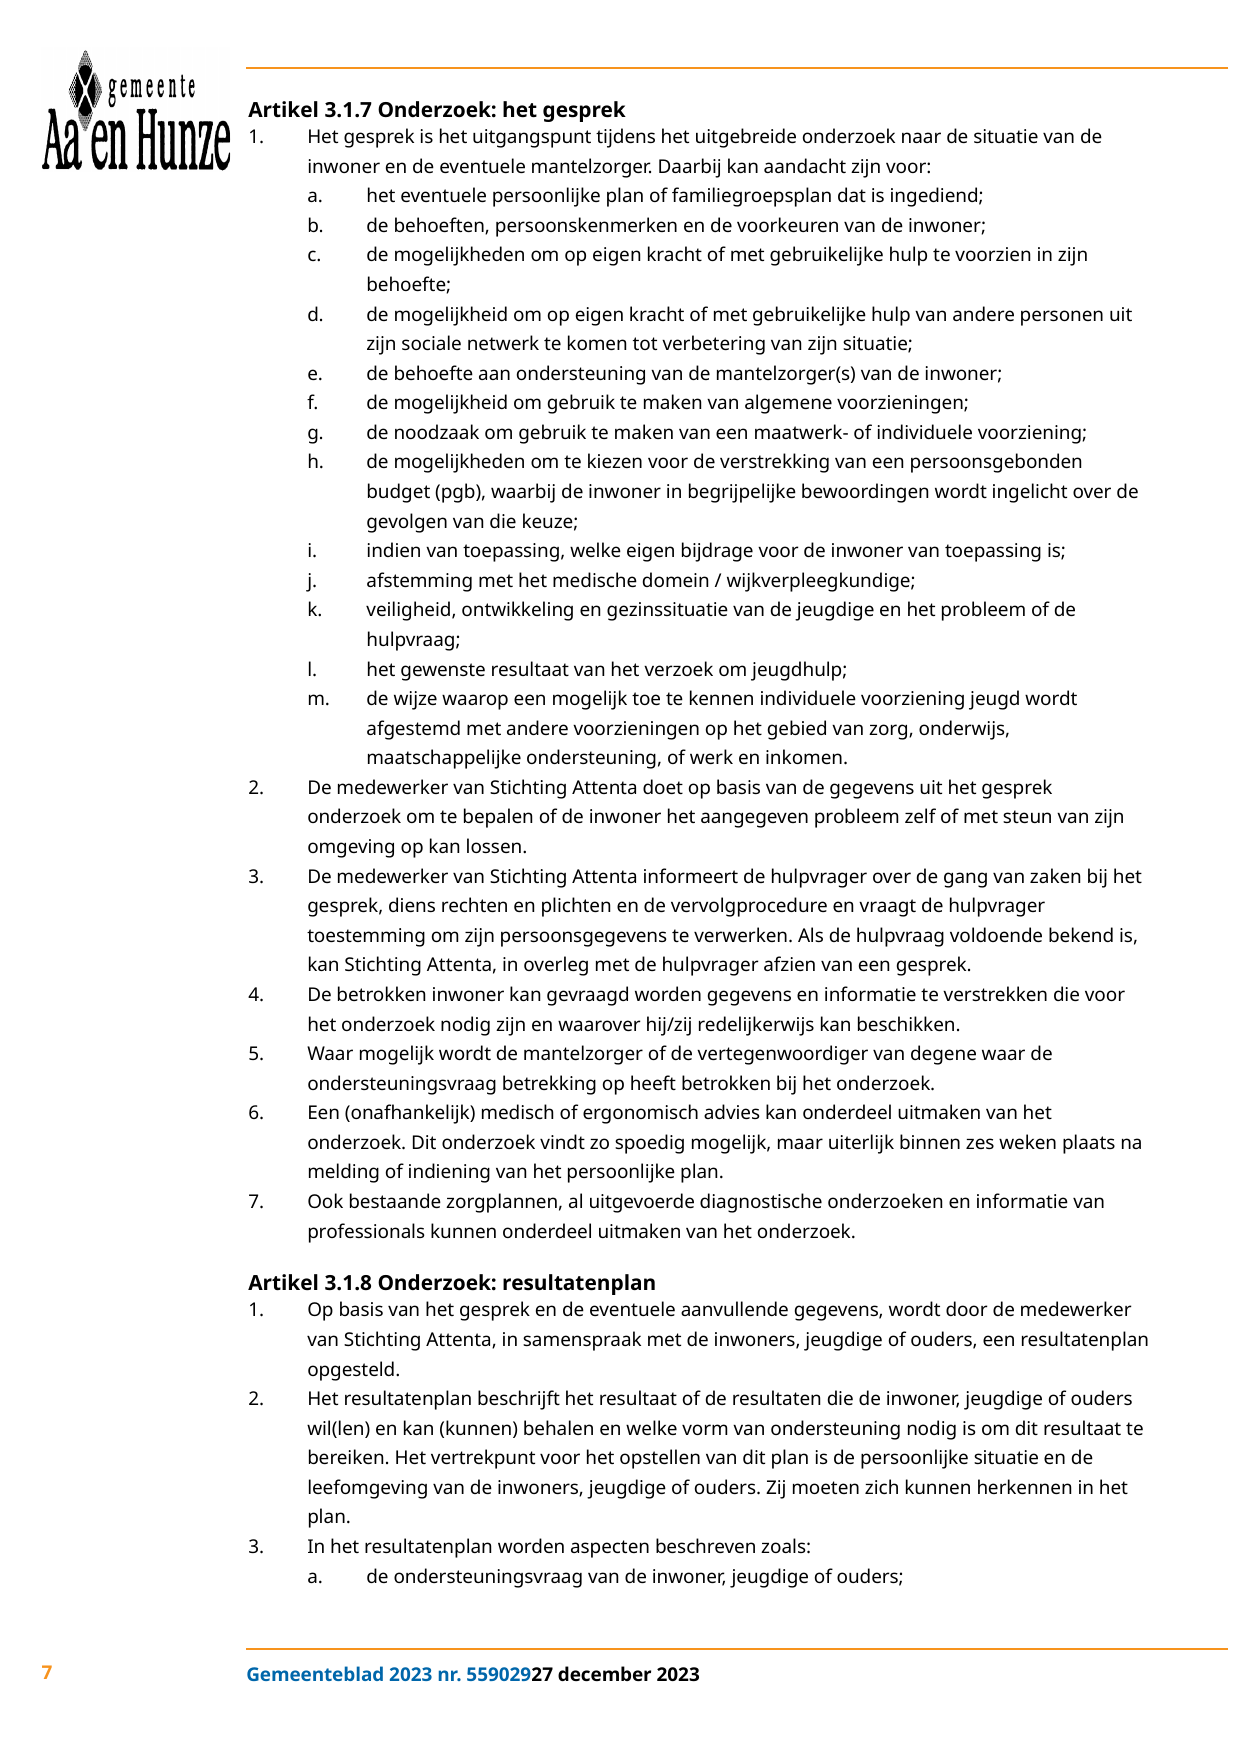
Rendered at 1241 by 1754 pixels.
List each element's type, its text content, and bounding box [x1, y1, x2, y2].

list Een (onafhankelijk) medisch of ergonomisch advies kan onderdeel uitmaken van het onderzoek. Dit onderzoek vindt zo spoedig mogelijk, maar uiterlijk binnen zes weken plaats na melding of indiening van het persoonlijke plan. [248, 1099, 1152, 1184]
list de ondersteuningsvraag van de inwoner, jeugdige of ouders; [307, 1563, 1152, 1589]
list de mogelijkheden om te kiezen voor de verstrekking van een persoonsgebonden budget (pgb), waarbij de inwoner in begrijpelijke bewoordingen wordt ingelicht over de gevolgen van die keuze; [307, 449, 1152, 533]
list het eventuele persoonlijke plan of familiegroepsplan dat is ingediend; [307, 182, 1152, 208]
picture [41, 47, 231, 172]
list de mogelijkheid om gebruik te maken van algemene voorzieningen; [307, 389, 1152, 415]
list Ook bestaande zorgplannen, al uitgevoerde diagnostische onderzoeken en informatie van professionals kunnen onderdeel uitmaken van het onderzoek. [248, 1188, 1152, 1243]
list afstemming met het medische domein / wijkverpleegkundige; [307, 567, 1152, 593]
list de behoefte aan ondersteuning van de mantelzorger(s) van de inwoner; [307, 360, 1152, 386]
list De betrokken inwoner kan gevraagd worden gegevens en informatie te verstrekken die voor het onderzoek nodig zijn en waarover hij/zij redelijkerwijs kan beschikken. [248, 981, 1152, 1036]
list De medewerker van Stichting Attenta doet op basis van de gegevens uit het gesprek onderzoek om te bepalen of de inwoner het aangegeven probleem zelf of met steun van zijn omgeving op kan lossen. [248, 774, 1152, 859]
list In het resultatenplan worden aspecten beschreven zoals: [248, 1533, 1152, 1559]
list de noodzaak om gebruik te maken van een maatwerk- of individuele voorziening; [307, 419, 1152, 445]
list de wijze waarop een mogelijk toe te kennen individuele voorziening jeugd wordt afgestemd met andere voorzieningen op het gebied van zorg, onderwijs, maatschappelijke ondersteuning, of werk en inkomen. [307, 685, 1152, 770]
list de mogelijkheden om op eigen kracht of met gebruikelijke hulp te voorzien in zijn behoefte; [307, 242, 1152, 297]
list Het resultatenplan beschrijft het resultaat of de resultaten die de inwoner, jeugdige of ouders wil(len) en kan (kunnen) behalen en welke vorm van ondersteuning nodig is om dit resultaat te bereiken. Het vertrekpunt voor het opstellen van dit plan is de persoonlijke situatie en de leefomgeving van de inwoners, jeugdige of ouders. Zij moeten zich kunnen herkennen in het plan. [248, 1385, 1152, 1529]
list het gewenste resultaat van het verzoek om jeugdhulp; [307, 656, 1152, 681]
list veiligheid, ontwikkeling en gezinssituatie van de jeugdige en het probleem of de hulpvraag; [307, 597, 1152, 652]
text Artikel 3.1.7 Onderzoek: het gesprek [248, 95, 1152, 123]
list De medewerker van Stichting Attenta informeert de hulpvrager over de gang van zaken bij het gesprek, diens rechten en plichten en de vervolgprocedure en vraagt de hulpvrager toestemming om zijn persoonsgegevens te verwerken. Als de hulpvraag voldoende bekend is, kan Stichting Attenta, in overleg met de hulpvrager afzien van een gesprek. [248, 863, 1152, 977]
list de behoeften, persoonskenmerken en de voorkeuren van de inwoner; [307, 212, 1152, 238]
list Op basis van het gesprek en de eventuele aanvullende gegevens, wordt door de medewerker van Stichting Attenta, in samenspraak met de inwoners, jeugdige of ouders, een resultatenplan opgesteld. [248, 1297, 1152, 1382]
list Het gesprek is het uitgangspunt tijdens het uitgebreide onderzoek naar de situatie van de inwoner en de eventuele mantelzorger. Daarbij kan aandacht zijn voor: [248, 123, 1152, 178]
text Artikel 3.1.8 Onderzoek: resultatenplan [248, 1268, 1152, 1297]
list indien van toepassing, welke eigen bijdrage voor de inwoner van toepassing is; [307, 537, 1152, 563]
list Waar mogelijk wordt de mantelzorger of de vertegenwoordiger van degene waar de ondersteuningsvraag betrekking op heeft betrokken bij het onderzoek. [248, 1040, 1152, 1096]
list de mogelijkheid om op eigen kracht of met gebruikelijke hulp van andere personen uit zijn sociale netwerk te komen tot verbetering van zijn situatie; [307, 301, 1152, 356]
